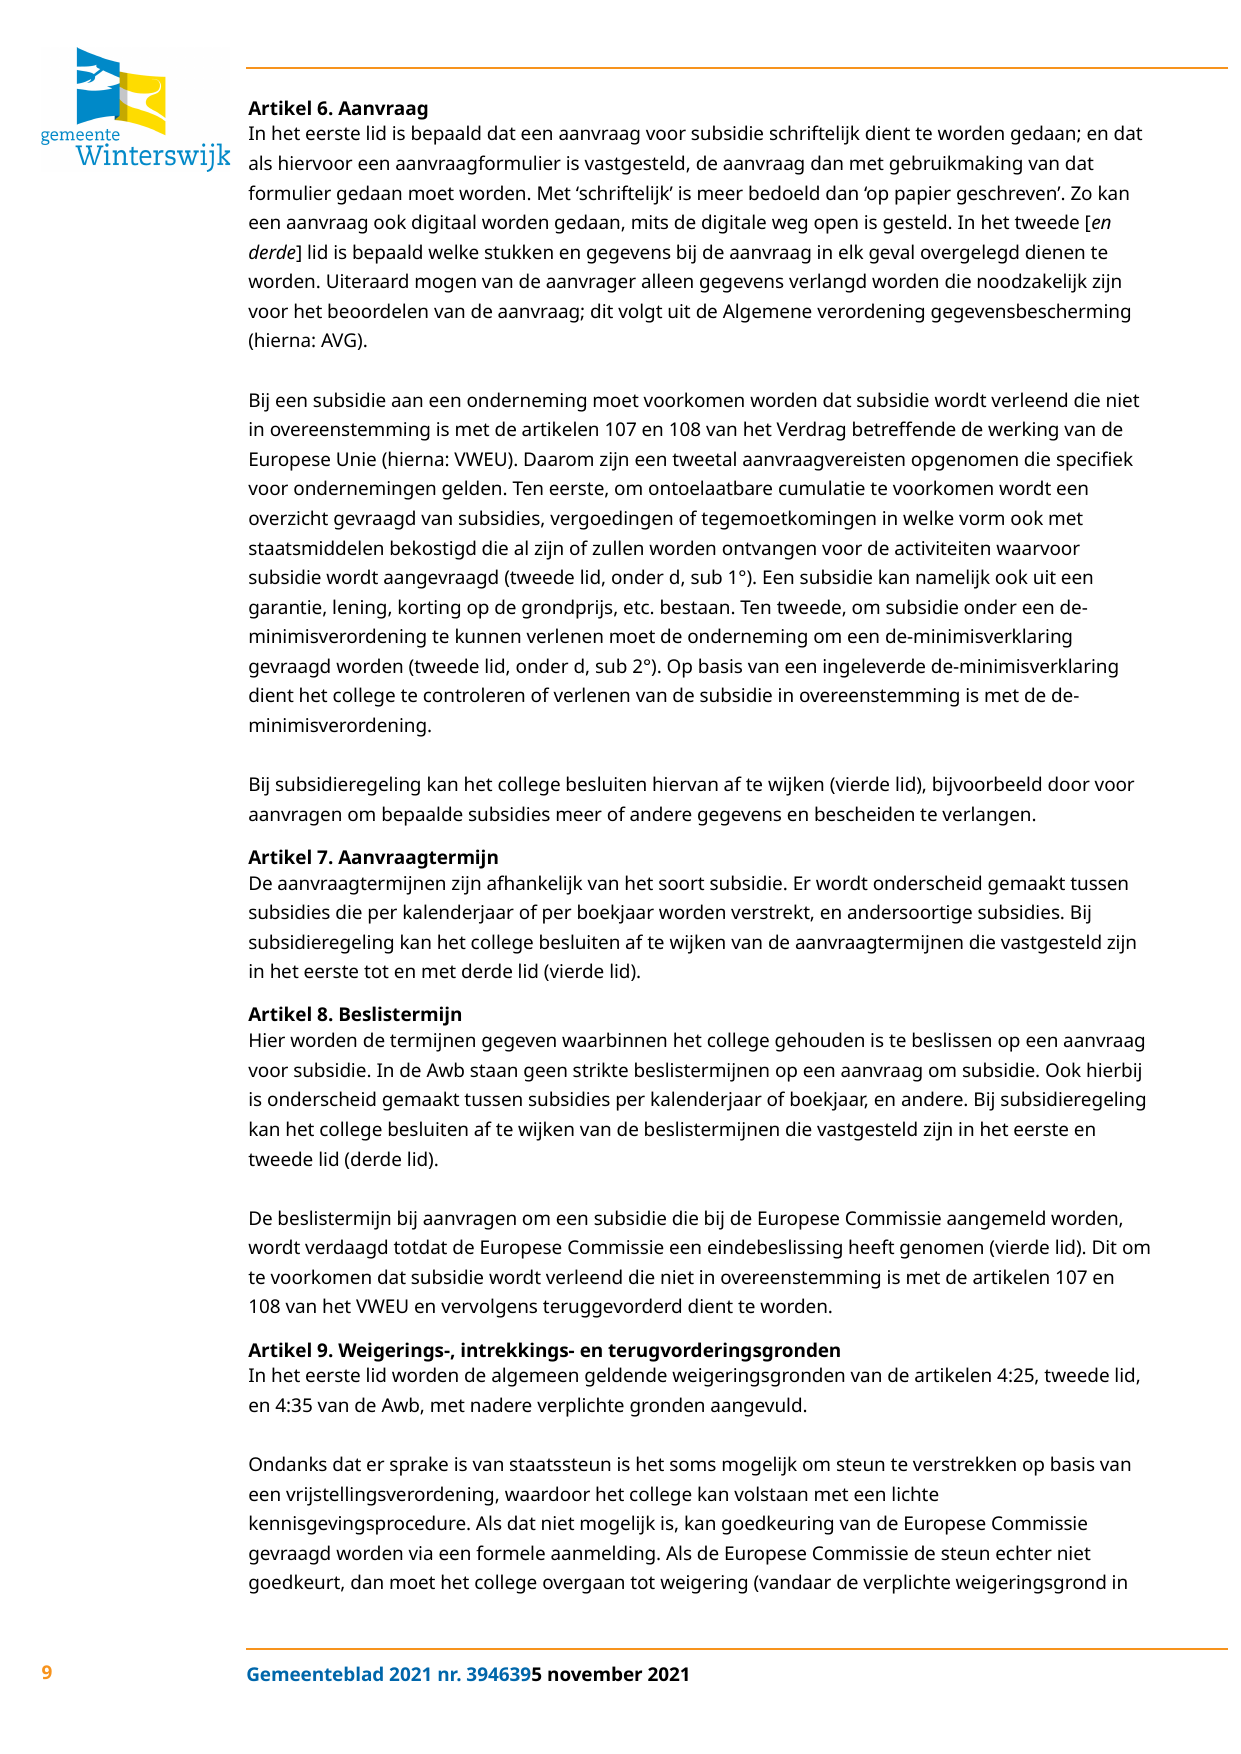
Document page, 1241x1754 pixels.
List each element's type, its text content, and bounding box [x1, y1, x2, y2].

text Artikel 6. Aanvraag [248, 95, 1152, 121]
text In het eerste lid is bepaald dat een aanvraag voor subsidie schriftelijk dient te worden gedaan; en dat als hiervoor een aanvraagformulier is vastgesteld, de aanvraag dan met gebruikmaking van dat formulier gedaan moet worden. Met ‘schriftelijk’ is meer bedoeld dan ‘op papier geschreven’. Zo kan een aanvraag ook digitaal worden gedaan, mits de digitale weg open is gesteld. In het tweede [en derde] lid is bepaald welke stukken en gegevens bij de aanvraag in elk geval overgelegd dienen te worden. Uiteraard mogen van de aanvrager alleen gegevens verlangd worden die noodzakelijk zijn voor het beoordelen van de aanvraag; dit volgt uit de Algemene verordening gegevensbescherming (hierna: AVG). [248, 121, 1152, 353]
text De aanvraagtermijnen zijn afhankelijk van het soort subsidie. Er wordt onderscheid gemaakt tussen subsidies die per kalenderjaar of per boekjaar worden verstrekt, en andersoortige subsidies. Bij subsidieregeling kan het college besluiten af te wijken van de aanvraagtermijnen die vastgesteld zijn in het eerste tot en met derde lid (vierde lid). [248, 870, 1152, 984]
text Bij een subsidie aan een onderneming moet voorkomen worden dat subsidie wordt verleend die niet in overeenstemming is met de artikelen 107 en 108 van het Verdrag betreffende de werking van de Europese Unie (hierna: VWEU). Daarom zijn een tweetal aanvraagvereisten opgenomen die specifiek voor ondernemingen gelden. Ten eerste, om ontoelaatbare cumulatie te voorkomen wordt een overzicht gevraagd van subsidies, vergoedingen of tegemoetkomingen in welke vorm ook met staatsmiddelen bekostigd die al zijn of zullen worden ontvangen voor de activiteiten waarvoor subsidie wordt aangevraagd (tweede lid, onder d, sub 1°). Een subsidie kan namelijk ook uit een garantie, lening, korting op de grondprijs, etc. bestaan. Ten tweede, om subsidie onder een de-minimisverordening te kunnen verlenen moet de onderneming om een de-minimisverklaring gevraagd worden (tweede lid, onder d, sub 2°). Op basis van een ingeleverde de-minimisverklaring dient het college te controleren of verlenen van de subsidie in overeenstemming is met de de-minimisverordening. [248, 387, 1152, 738]
picture [225, 153, 231, 162]
text Artikel 7. Aanvraagtermijn [248, 844, 1152, 870]
text In het eerste lid worden de algemeen geldende weigeringsgronden van de artikelen 4:25, tweede lid, en 4:35 van de Awb, met nadere verplichte gronden aangevuld. [248, 1362, 1152, 1418]
picture [41, 47, 231, 172]
text Artikel 8. Beslistermijn [248, 1002, 1152, 1027]
text De beslistermijn bij aanvragen om een subsidie die bij de Europese Commissie aangemeld worden, wordt verdaagd totdat de Europese Commissie een eindebeslissing heeft genomen (vierde lid). Dit om te voorkomen dat subsidie wordt verleend die niet in overeenstemming is met de artikelen 107 en 108 van het VWEU en vervolgens teruggevorderd dient te worden. [248, 1205, 1152, 1319]
text Hier worden de termijnen gegeven waarbinnen het college gehouden is te beslissen op een aanvraag voor subsidie. In de Awb staan geen strikte beslistermijnen op een aanvraag om subsidie. Ook hierbij is onderscheid gemaakt tussen subsidies per kalenderjaar of boekjaar, en andere. Bij subsidieregeling kan het college besluiten af te wijken van de beslistermijnen die vastgesteld zijn in het eerste en tweede lid (derde lid). [248, 1027, 1152, 1171]
text Artikel 9. Weigerings-, intrekkings- en terugvorderingsgronden [248, 1337, 1152, 1362]
text Bij subsidieregeling kan het college besluiten hiervan af te wijken (vierde lid), bijvoorbeeld door voor aanvragen om bepaalde subsidies meer of andere gegevens en bescheiden te verlangen. [248, 771, 1152, 827]
text Ondanks dat er sprake is van staatssteun is het soms mogelijk om steun te verstrekken op basis van een vrijstellingsverordening, waardoor het college kan volstaan met een lichte kennisgevingsprocedure. Als dat niet mogelijk is, kan goedkeuring van de Europese Commissie gevraagd worden via een formele aanmelding. Als de Europese Commissie de steun echter niet goedkeurt, dan moet het college overgaan tot weigering (vandaar de verplichte weigeringsgrond in [248, 1451, 1152, 1595]
